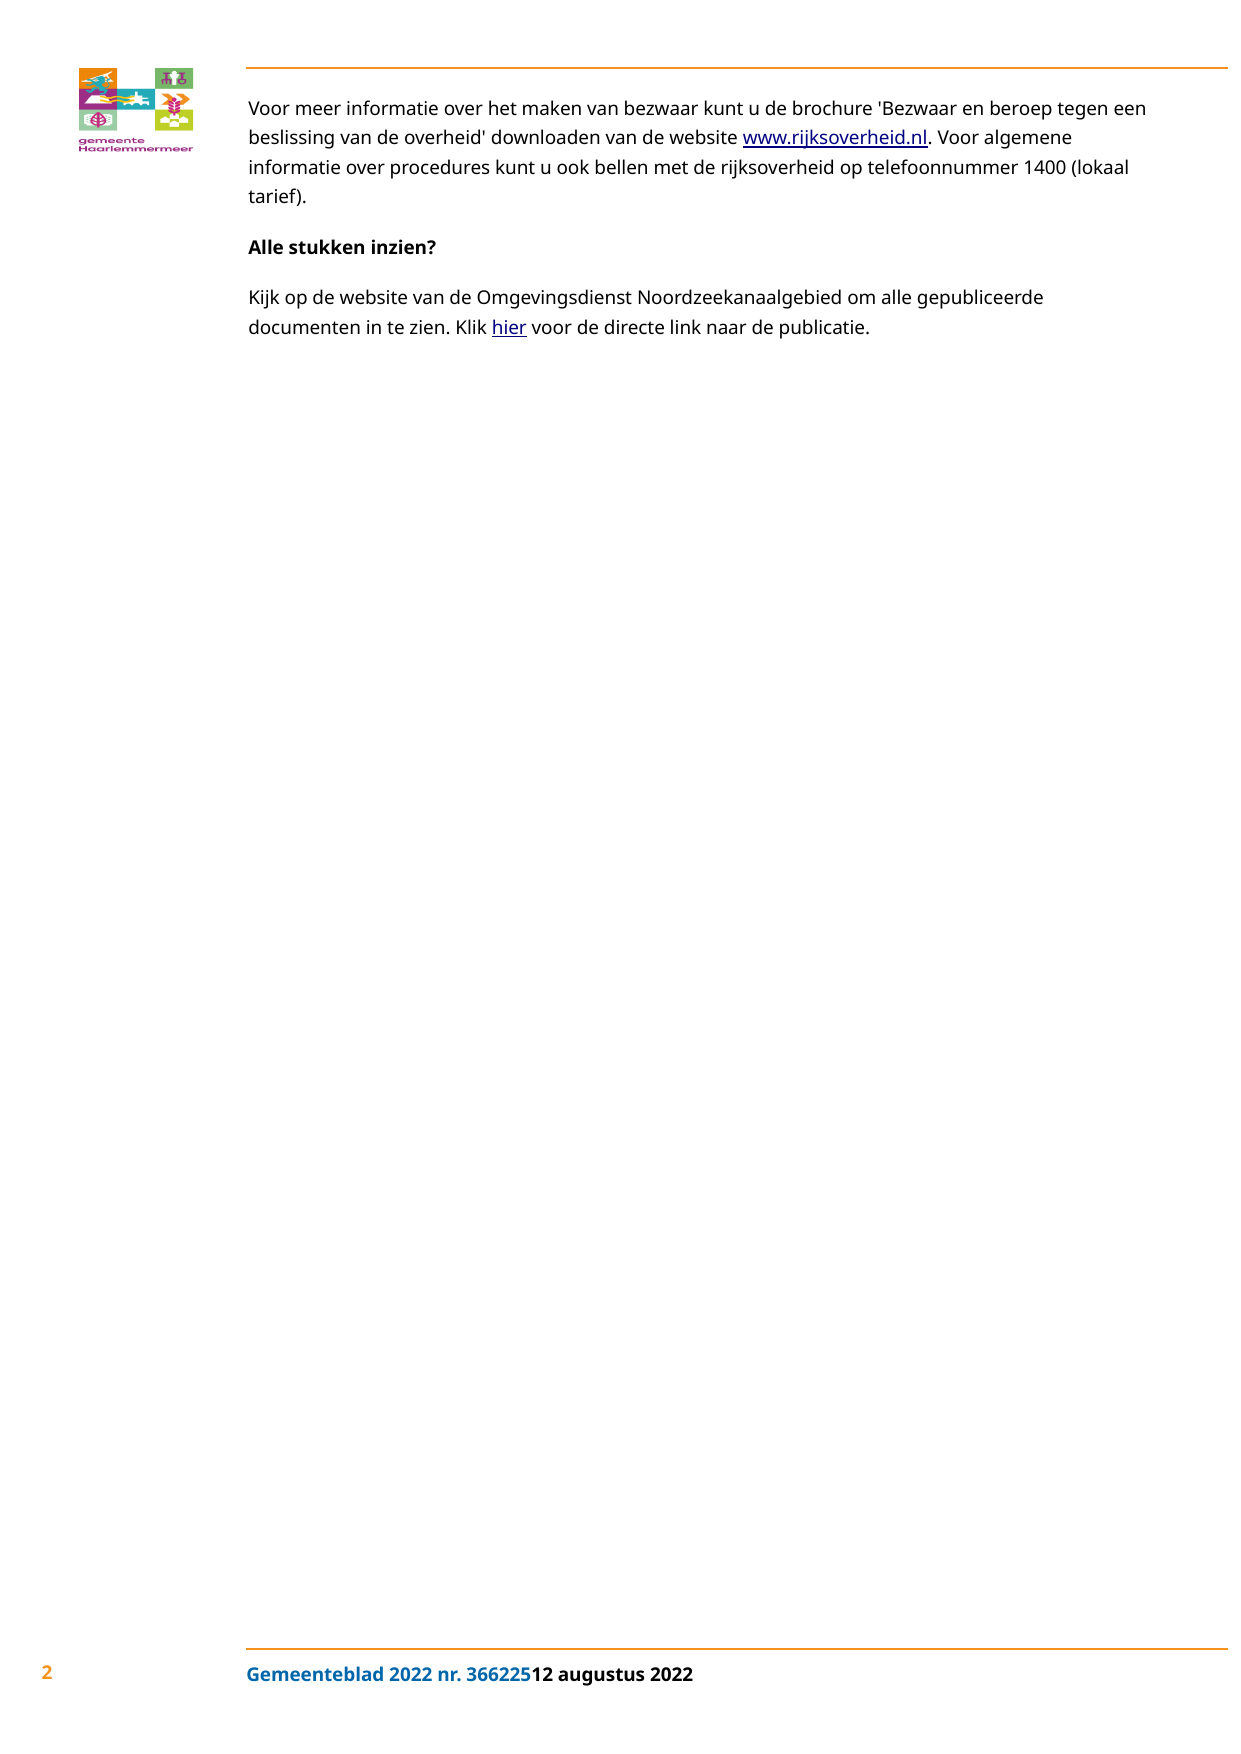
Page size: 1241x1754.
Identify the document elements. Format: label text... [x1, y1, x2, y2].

text Alle stukken inzien? [248, 234, 1152, 260]
text Voor meer informatie over het maken van bezwaar kunt u de brochure 'Bezwaar en beroep tegen een beslissing van de overheid' downloaden van de website www.rijksoverheid.nl. Voor algemene informatie over procedures kunt u ook bellen met de rijksoverheid op telefoonnummer 1400 (lokaal tarief). [248, 95, 1152, 209]
picture [41, 47, 231, 172]
text Kijk op de website van de Omgevingsdienst Noordzeekanaalgebied om alle gepubliceerde documenten in te zien. Klik hier voor de directe link naar de publicatie. [248, 284, 1152, 340]
